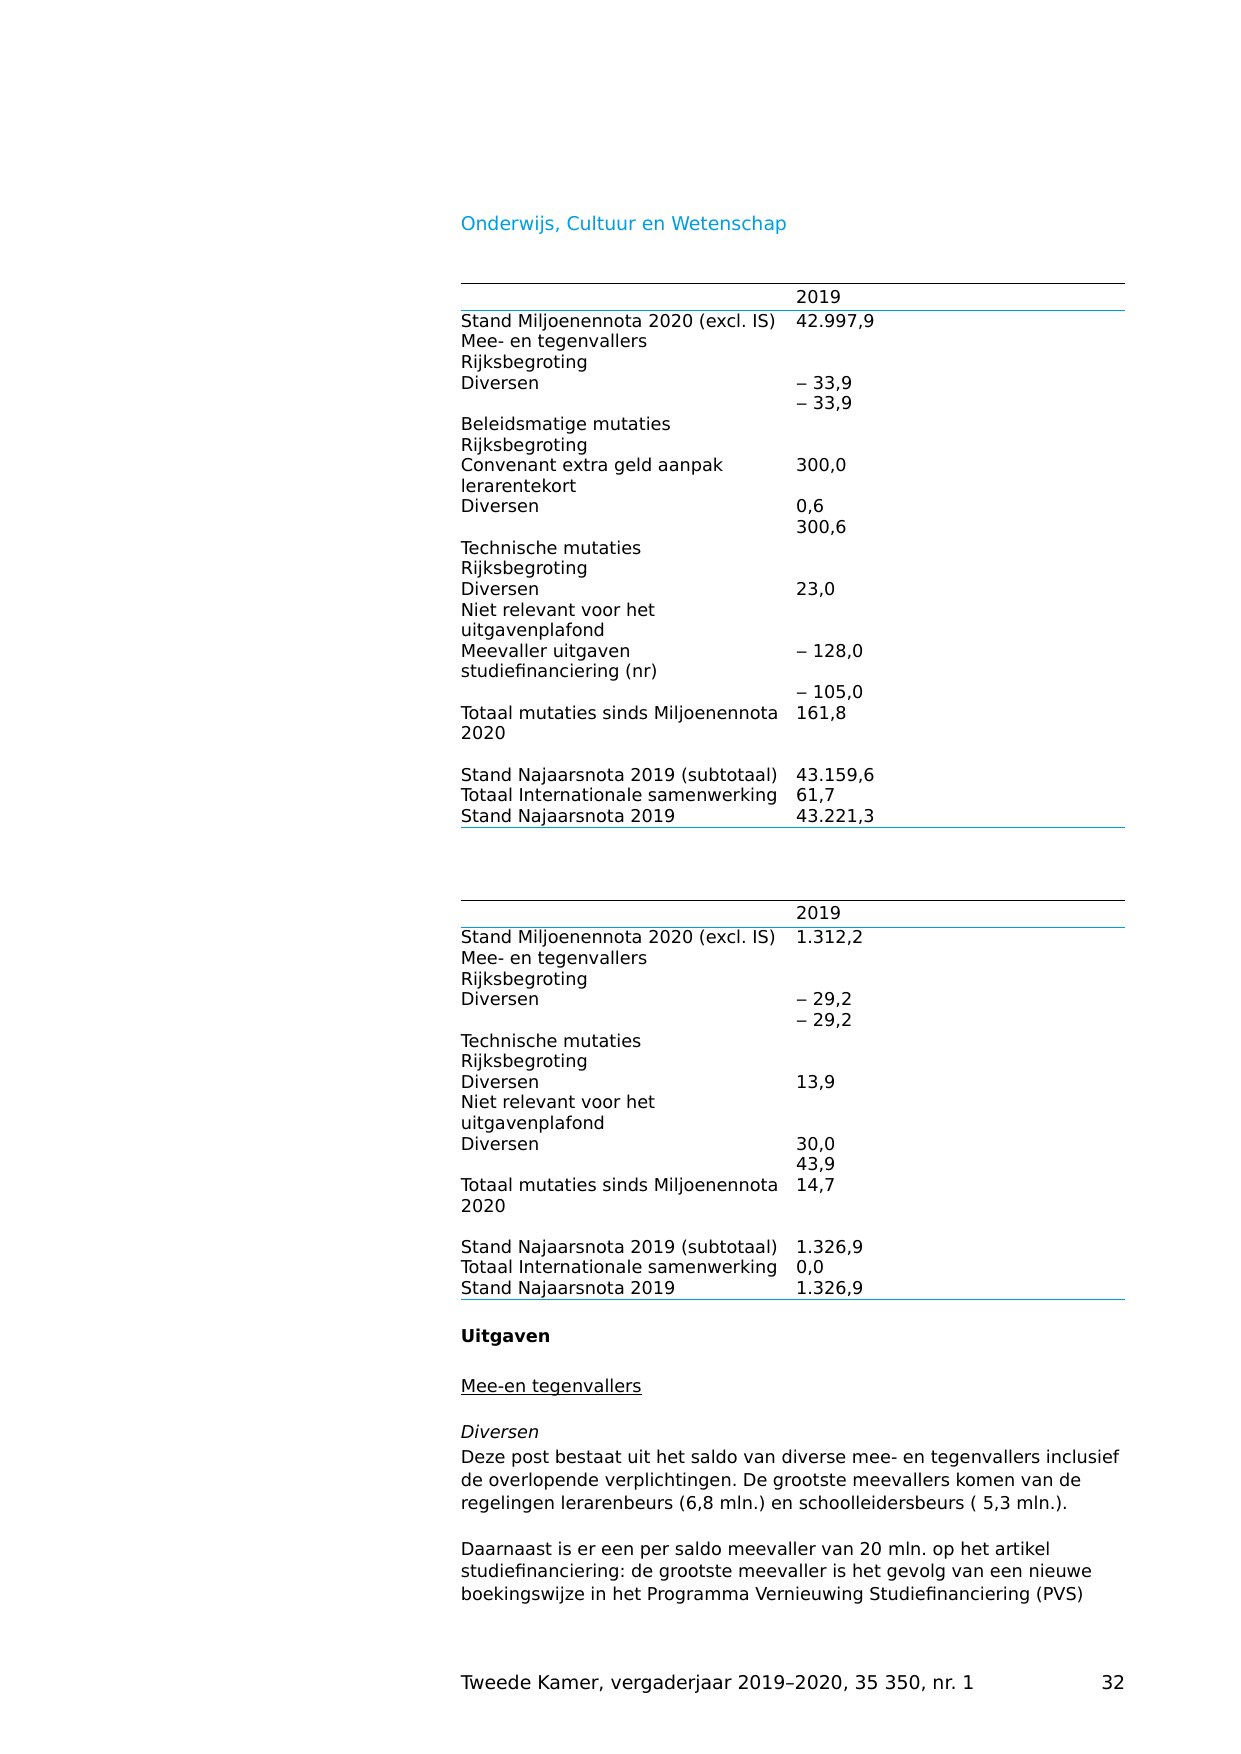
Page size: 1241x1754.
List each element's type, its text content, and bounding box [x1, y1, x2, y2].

table_header VIII ONDERWIJS, CULTUUR EN WETENSCHAP: NIET-BELASTINGONTVANGSTEN [461, 852, 1125, 900]
table_cell 42.997,9 [793, 311, 1125, 331]
table_cell Mee- en tegenvallers [461, 948, 793, 969]
table_cell [793, 948, 1125, 969]
table_cell ‒ 33,9 [793, 393, 1125, 414]
table_cell Stand Najaarsnota 2019 [461, 806, 793, 826]
table_cell [793, 1093, 1125, 1134]
table_cell [461, 901, 793, 927]
table_cell Totaal Internationale samenwerking [461, 1258, 793, 1278]
table_cell Stand Miljoenennota 2020 (excl. IS) [461, 311, 793, 331]
table_cell [461, 393, 793, 414]
table_cell Rijksbegroting [461, 435, 793, 455]
text Mee-en tegenvallers [461, 1374, 1125, 1397]
table_cell Totaal Internationale samenwerking [461, 785, 793, 806]
table_cell Diversen [461, 579, 793, 599]
table_cell ‒ 105,0 [793, 682, 1125, 703]
table_cell ‒ 33,9 [793, 373, 1125, 393]
table_cell [461, 517, 793, 538]
table_cell Rijksbegroting [461, 1051, 793, 1072]
table_cell 61,7 [793, 785, 1125, 806]
table_cell Diversen [461, 496, 793, 517]
table_cell [793, 435, 1125, 455]
table_cell Diversen [461, 373, 793, 393]
table_cell 2019 [793, 901, 1125, 927]
table_cell [461, 744, 793, 764]
table_cell ‒ 29,2 [793, 1010, 1125, 1031]
text Uitgaven [461, 1324, 1125, 1347]
table_cell Rijksbegroting [461, 352, 793, 373]
table_cell 23,0 [793, 579, 1125, 599]
text Deze post bestaat uit het saldo van diverse mee- en tegenvallers inclusief de overlopende verplichtingen. De grootste meevallers komen van de regelingen lerarenbeurs (6,8 mln.) en schoolleidersbeurs ( 5,3 mln.). [461, 1445, 1125, 1514]
table_cell Totaal mutaties sinds Miljoenennota 2020 [461, 703, 793, 744]
table_cell 14,7 [793, 1175, 1125, 1216]
table_cell 1.326,9 [793, 1278, 1125, 1299]
table_cell 161,8 [793, 703, 1125, 744]
table_cell Rijksbegroting [461, 558, 793, 579]
table_cell [793, 1216, 1125, 1237]
table_cell 30,0 [793, 1134, 1125, 1154]
table_cell Beleidsmatige mutaties [461, 414, 793, 434]
table_cell Stand Miljoenennota 2020 (excl. IS) [461, 928, 793, 948]
table_cell Diversen [461, 1134, 793, 1154]
table_cell [461, 1216, 793, 1237]
table_header VIII ONDERWIJS, CULTUUR EN WETENSCHAP: UITGAVEN [461, 258, 1125, 283]
table_cell 0,0 [793, 1258, 1125, 1278]
table_cell Totaal mutaties sinds Miljoenennota 2020 [461, 1175, 793, 1216]
table_cell 13,9 [793, 1072, 1125, 1092]
table_cell Rijksbegroting [461, 969, 793, 989]
table_cell 1.312,2 [793, 928, 1125, 948]
table_cell 300,0 [793, 455, 1125, 496]
table_cell Convenant extra geld aanpak lerarentekort [461, 455, 793, 496]
text Diversen [461, 1420, 1125, 1443]
table_cell Stand Najaarsnota 2019 (subtotaal) [461, 765, 793, 785]
table_cell Niet relevant voor het uitgavenplafond [461, 1093, 793, 1134]
table_cell 43.159,6 [793, 765, 1125, 785]
table_cell Technische mutaties [461, 538, 793, 558]
table_cell 2019 [793, 284, 1125, 310]
table_cell 1.326,9 [793, 1237, 1125, 1257]
table_cell [793, 1051, 1125, 1072]
table_cell [461, 284, 793, 310]
text Daarnaast is er een per saldo meevaller van 20 mln. op het artikel studiefinanciering: de grootste meevaller is het gevolg van een nieuwe boekingswijze in het Programma Vernieuwing Studiefinanciering (PVS) [461, 1537, 1125, 1605]
table_cell Diversen [461, 989, 793, 1010]
table_cell [793, 744, 1125, 764]
table_cell ‒ 29,2 [793, 989, 1125, 1010]
table_cell [461, 1154, 793, 1175]
table_cell [793, 969, 1125, 989]
table_cell Stand Najaarsnota 2019 (subtotaal) [461, 1237, 793, 1257]
table_cell [793, 600, 1125, 641]
table_cell 43,9 [793, 1154, 1125, 1175]
table_cell ‒ 128,0 [793, 641, 1125, 682]
table_cell Technische mutaties [461, 1031, 793, 1051]
table_cell [793, 538, 1125, 558]
title Onderwijs, Cultuur en Wetenschap [461, 213, 1125, 235]
table_cell Niet relevant voor het uitgavenplafond [461, 600, 793, 641]
table_cell [793, 331, 1125, 352]
table_cell [793, 558, 1125, 579]
table_cell [793, 1031, 1125, 1051]
table_cell Stand Najaarsnota 2019 [461, 1278, 793, 1299]
table_cell [793, 414, 1125, 434]
table_cell Meevaller uitgaven studiefinanciering (nr) [461, 641, 793, 682]
table_cell Diversen [461, 1072, 793, 1092]
table_cell Mee- en tegenvallers [461, 331, 793, 352]
table_cell 300,6 [793, 517, 1125, 538]
table_cell [461, 1010, 793, 1031]
table_cell 43.221,3 [793, 806, 1125, 826]
table_cell 0,6 [793, 496, 1125, 517]
table_cell [793, 352, 1125, 373]
table_cell [461, 682, 793, 703]
